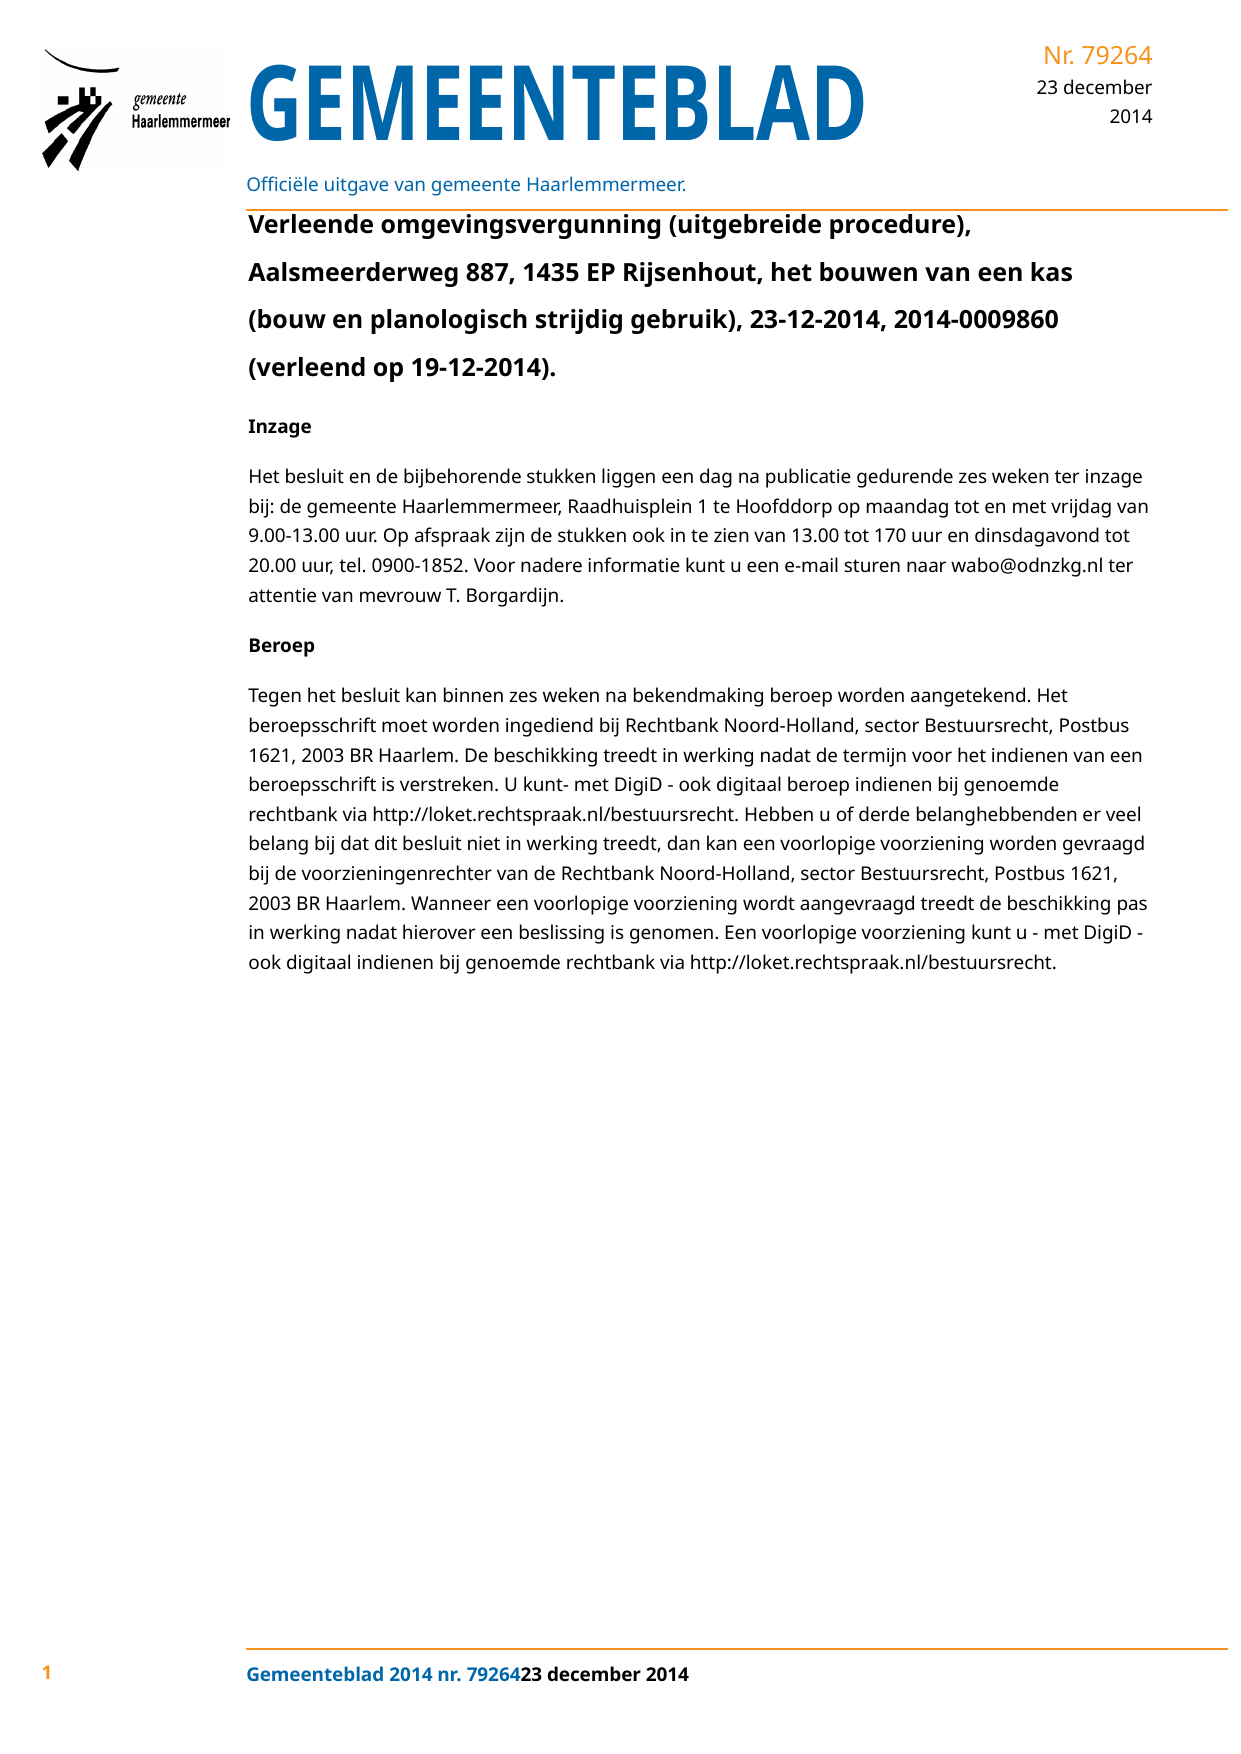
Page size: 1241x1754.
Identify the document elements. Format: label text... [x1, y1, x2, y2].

picture [41, 47, 231, 172]
text Inzage [248, 413, 1152, 439]
text Verleende omgevingsvergunning (uitgebreide procedure), Aalsmeerderweg 887, 1435 EP Rijsenhout, het bouwen van een kas (bouw en planologisch strijdig gebruik), 23-12-2014, 2014-0009860 (verleend op 19-12-2014). [248, 211, 1152, 384]
text Het besluit en de bijbehorende stukken liggen een dag na publicatie gedurende zes weken ter inzage bij: de gemeente Haarlemmermeer, Raadhuisplein 1 te Hoofddorp op maandag tot en met vrijdag van 9.00-13.00 uur. Op afspraak zijn de stukken ook in te zien van 13.00 tot 170 uur en dinsdagavond tot 20.00 uur, tel. 0900-1852. Voor nadere informatie kunt u een e-mail sturen naar wabo@odnzkg.nl ter attentie van mevrouw T. Borgardijn. [248, 463, 1152, 608]
text Beroep [248, 632, 1152, 658]
text Tegen het besluit kan binnen zes weken na bekendmaking beroep worden aangetekend. Het beroepsschrift moet worden ingediend bij Rechtbank Noord-Holland, sector Bestuursrecht, Postbus 1621, 2003 BR Haarlem. De beschikking treedt in werking nadat de termijn voor het indienen van een beroepsschrift is verstreken. U kunt- met DigiD - ook digitaal beroep indienen bij genoemde rechtbank via http://loket.rechtspraak.nl/bestuursrecht. Hebben u of derde belanghebbenden er veel belang bij dat dit besluit niet in werking treedt, dan kan een voorlopige voorziening worden gevraagd bij de voorzieningenrechter van de Rechtbank Noord-Holland, sector Bestuursrecht, Postbus 1621, 2003 BR Haarlem. Wanneer een voorlopige voorziening wordt aangevraagd treedt de beschikking pas in werking nadat hierover een beslissing is genomen. Een voorlopige voorziening kunt u - met DigiD - ook digitaal indienen bij genoemde rechtbank via http://loket.rechtspraak.nl/bestuursrecht. [248, 683, 1152, 975]
